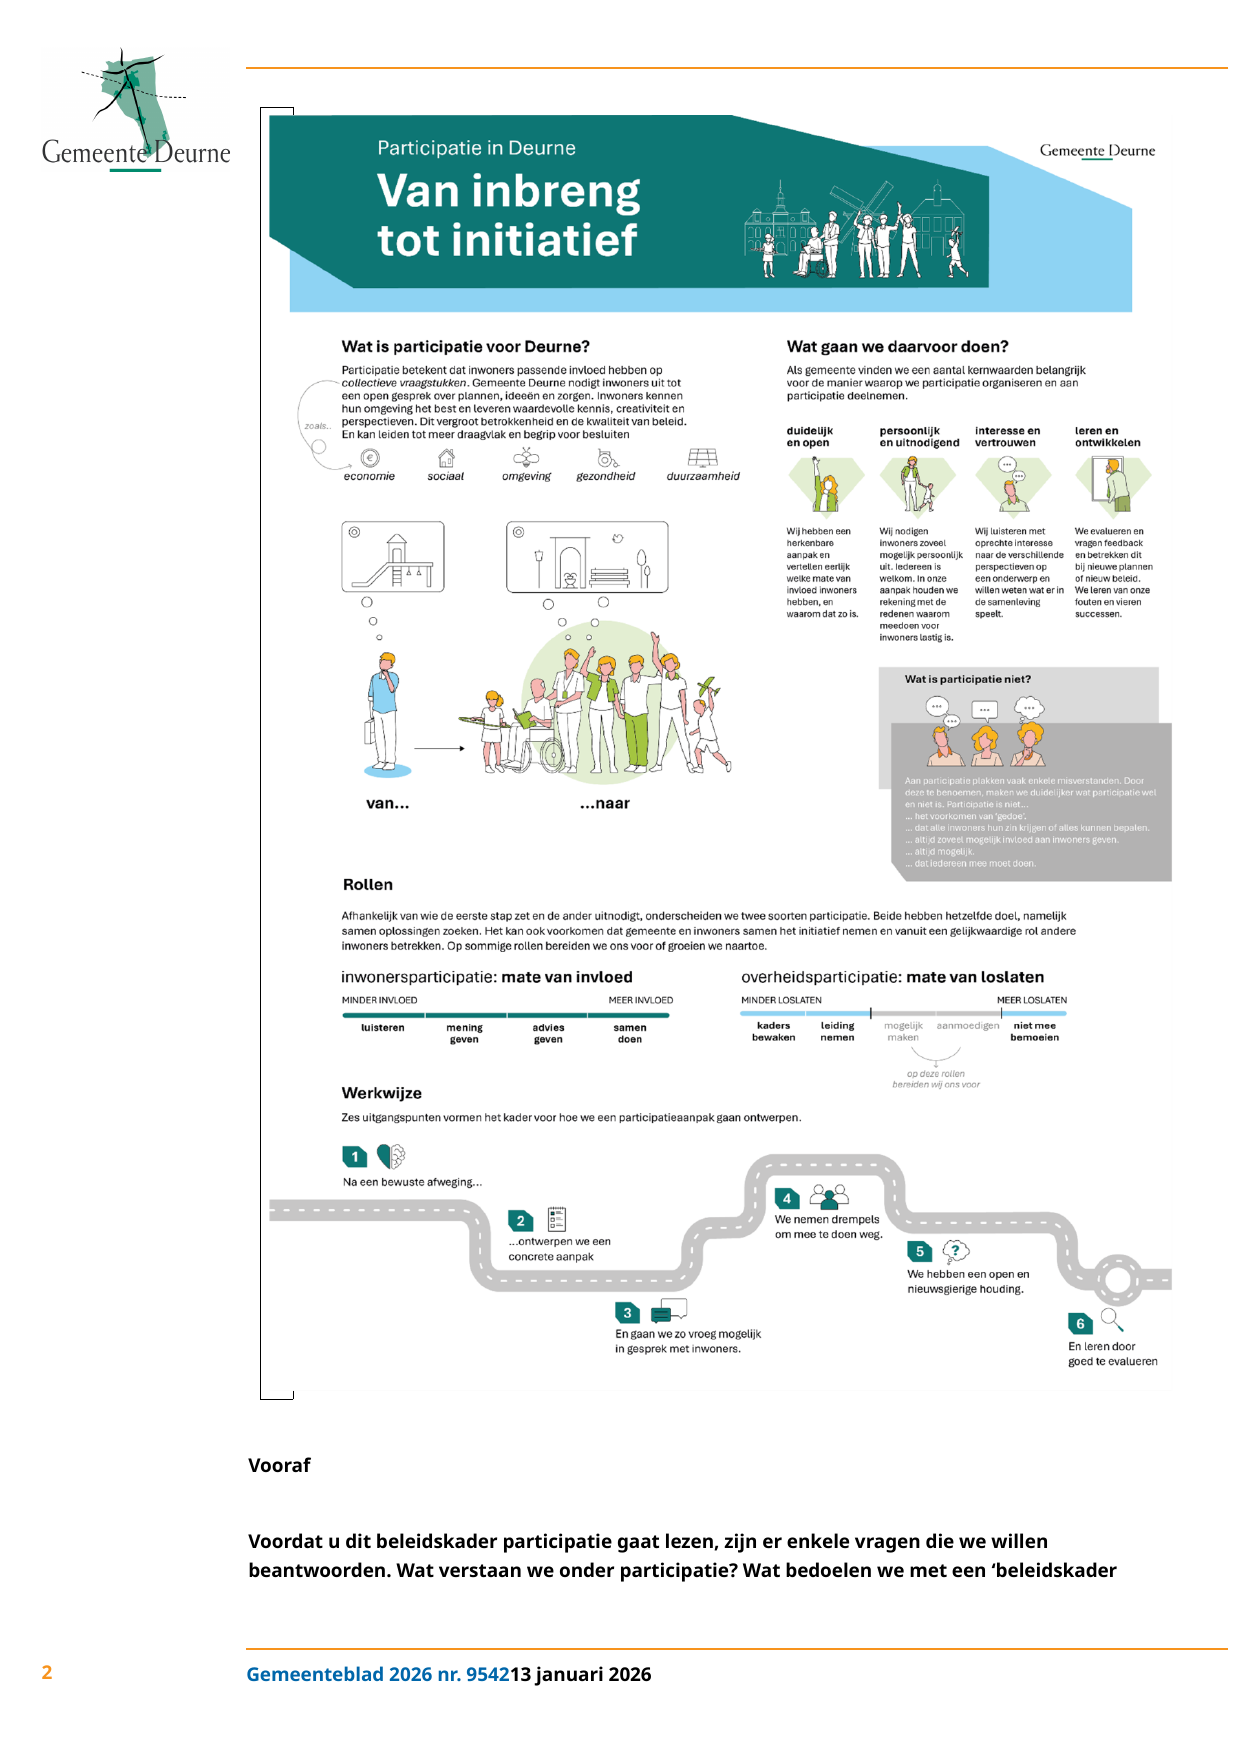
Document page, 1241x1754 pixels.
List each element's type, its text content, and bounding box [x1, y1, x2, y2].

text Vooraf [248, 1450, 1152, 1479]
text Voordat u dit beleidskader participatie gaat lezen, zijn er enkele vragen die we willen beantwoorden. Wat verstaan we onder participatie? Wat bedoelen we met een ‘beleidskader [248, 1528, 1152, 1583]
picture [268, 115, 1173, 1391]
picture [41, 47, 231, 172]
